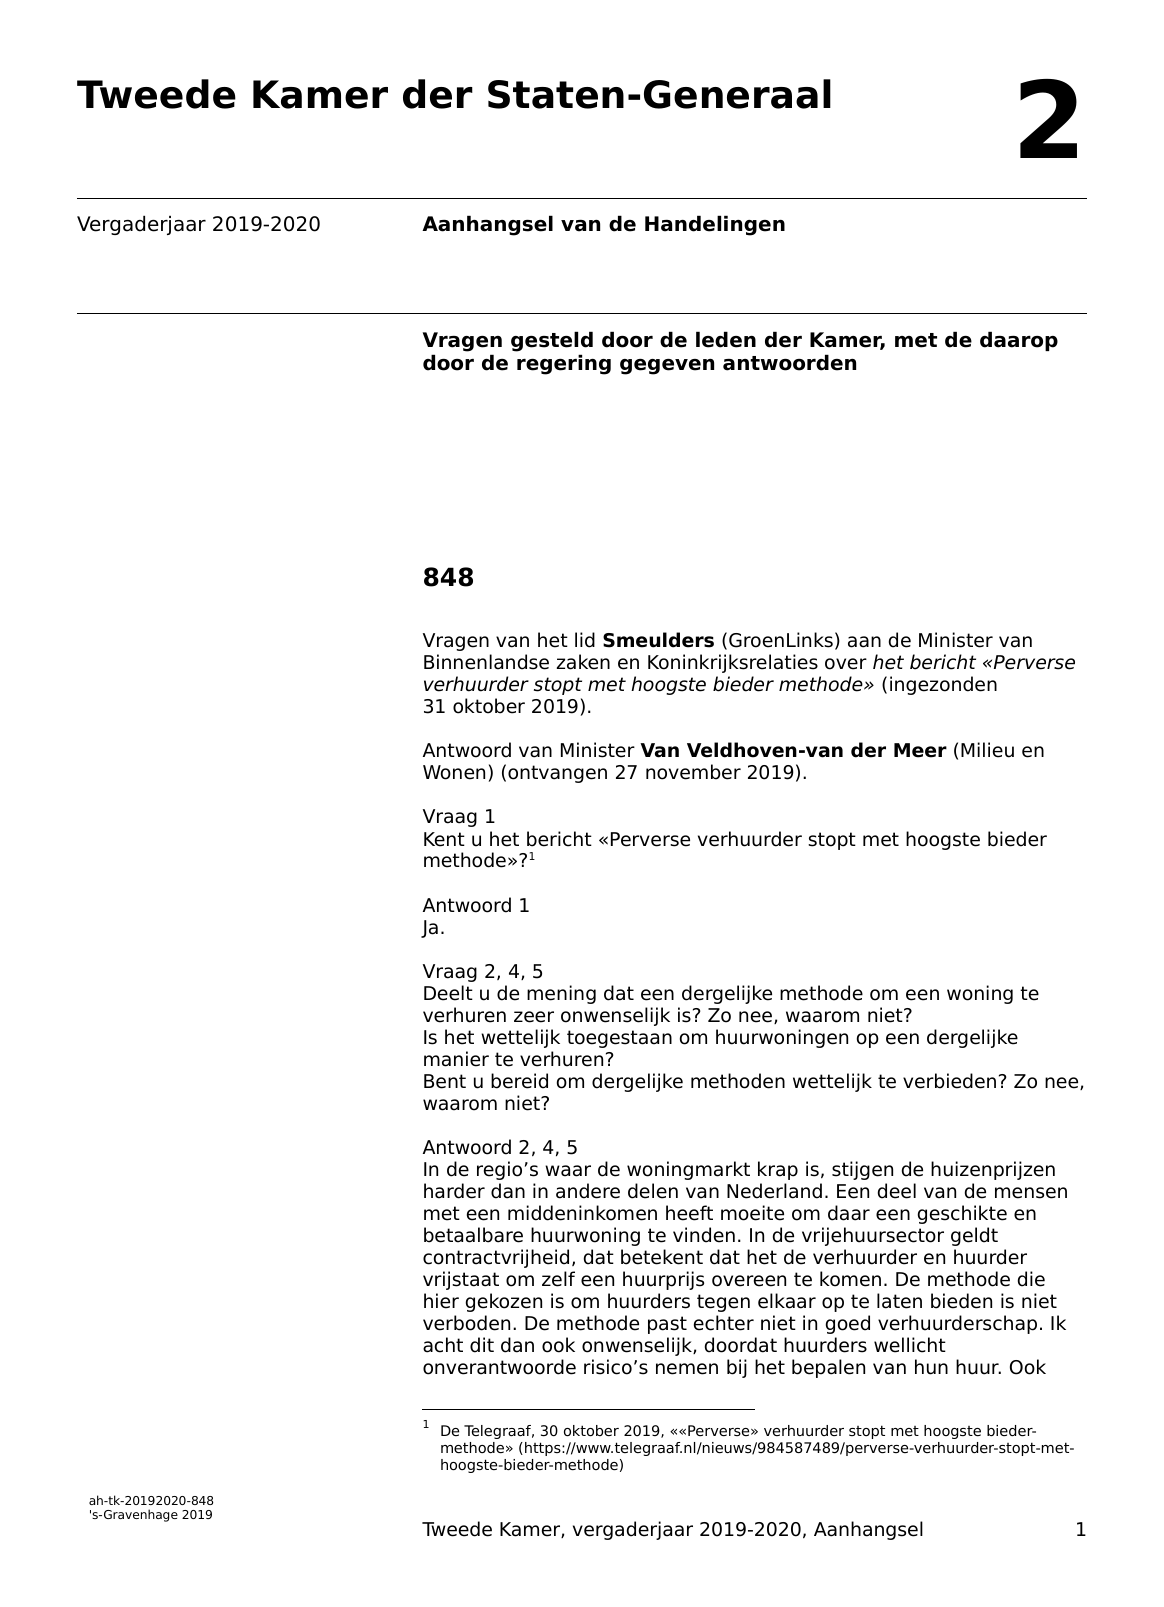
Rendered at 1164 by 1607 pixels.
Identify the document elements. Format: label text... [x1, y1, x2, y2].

table_cell [77, 314, 422, 375]
text Vragen van het lid Smeulders (GroenLinks) aan de Minister van Binnenlandse zaken en Koninkrijksrelaties over het bericht «Perverse verhuurder stopt met hoogste bieder methode» (ingezonden 31 oktober 2019). [422, 630, 1087, 718]
text Is het wettelijk toegestaan om huurwoningen op een dergelijke manier te verhuren? [422, 1027, 1087, 1071]
text ah-tk-20192020-848 [88, 1494, 323, 1508]
table_cell Vragen gesteld door de leden der Kamer, met de daarop door de regering gegeven antwoorden [422, 314, 1087, 375]
table_header 2 [886, 59, 1087, 198]
text De Telegraaf, 30 oktober 2019, ««Perverse» verhuurder stopt met hoogste bieder-methode» (https://www.telegraaf.nl/nieuws/984587489/perverse-verhuurder-stopt-met-hoogste-bieder-methode) [422, 1418, 1087, 1474]
text Antwoord 2, 4, 5 [422, 1137, 1087, 1159]
text In de regio’s waar de woningmarkt krap is, stijgen de huizenprijzen harder dan in andere delen van Nederland. Een deel van de mensen met een middeninkomen heeft moeite om daar een geschikte en betaalbare huurwoning te vinden. In de vrijehuursector geldt contractvrijheid, dat betekent dat het de verhuurder en huurder vrijstaat om zelf een huurprijs overeen te komen. De methode die hier gekozen is om huurders tegen elkaar op te laten bieden is niet verboden. De methode past echter niet in goed verhuurderschap. Ik acht dit dan ook onwenselijk, doordat huurders wellicht onverantwoorde risico’s nemen bij het bepalen van hun huur. Ook [422, 1159, 1087, 1378]
table_header Tweede Kamer der Staten-Generaal [77, 59, 886, 198]
text Vraag 2, 4, 5 [422, 961, 1087, 983]
table_cell Aanhangsel van de Handelingen [422, 199, 1087, 313]
table_cell Vergaderjaar 2019-2020 [77, 199, 422, 313]
text Antwoord 1 [422, 894, 1087, 917]
text Antwoord van Minister Van Veldhoven-van der Meer (Milieu en Wonen) (ontvangen 27 november 2019). [422, 740, 1087, 784]
text Ja. [422, 917, 1087, 938]
text Deelt u de mening dat een dergelijke methode om een woning te verhuren zeer onwenselijk is? Zo nee, waarom niet? [422, 983, 1087, 1027]
text Bent u bereid om dergelijke methoden wettelijk te verbieden? Zo nee, waarom niet? [422, 1071, 1087, 1114]
text 848 [422, 563, 1087, 592]
text Vraag 1 [422, 806, 1087, 828]
text Kent u het bericht «Perverse verhuurder stopt met hoogste bieder methode»? [422, 828, 1087, 872]
text 's-Gravenhage 2019 [88, 1508, 323, 1522]
